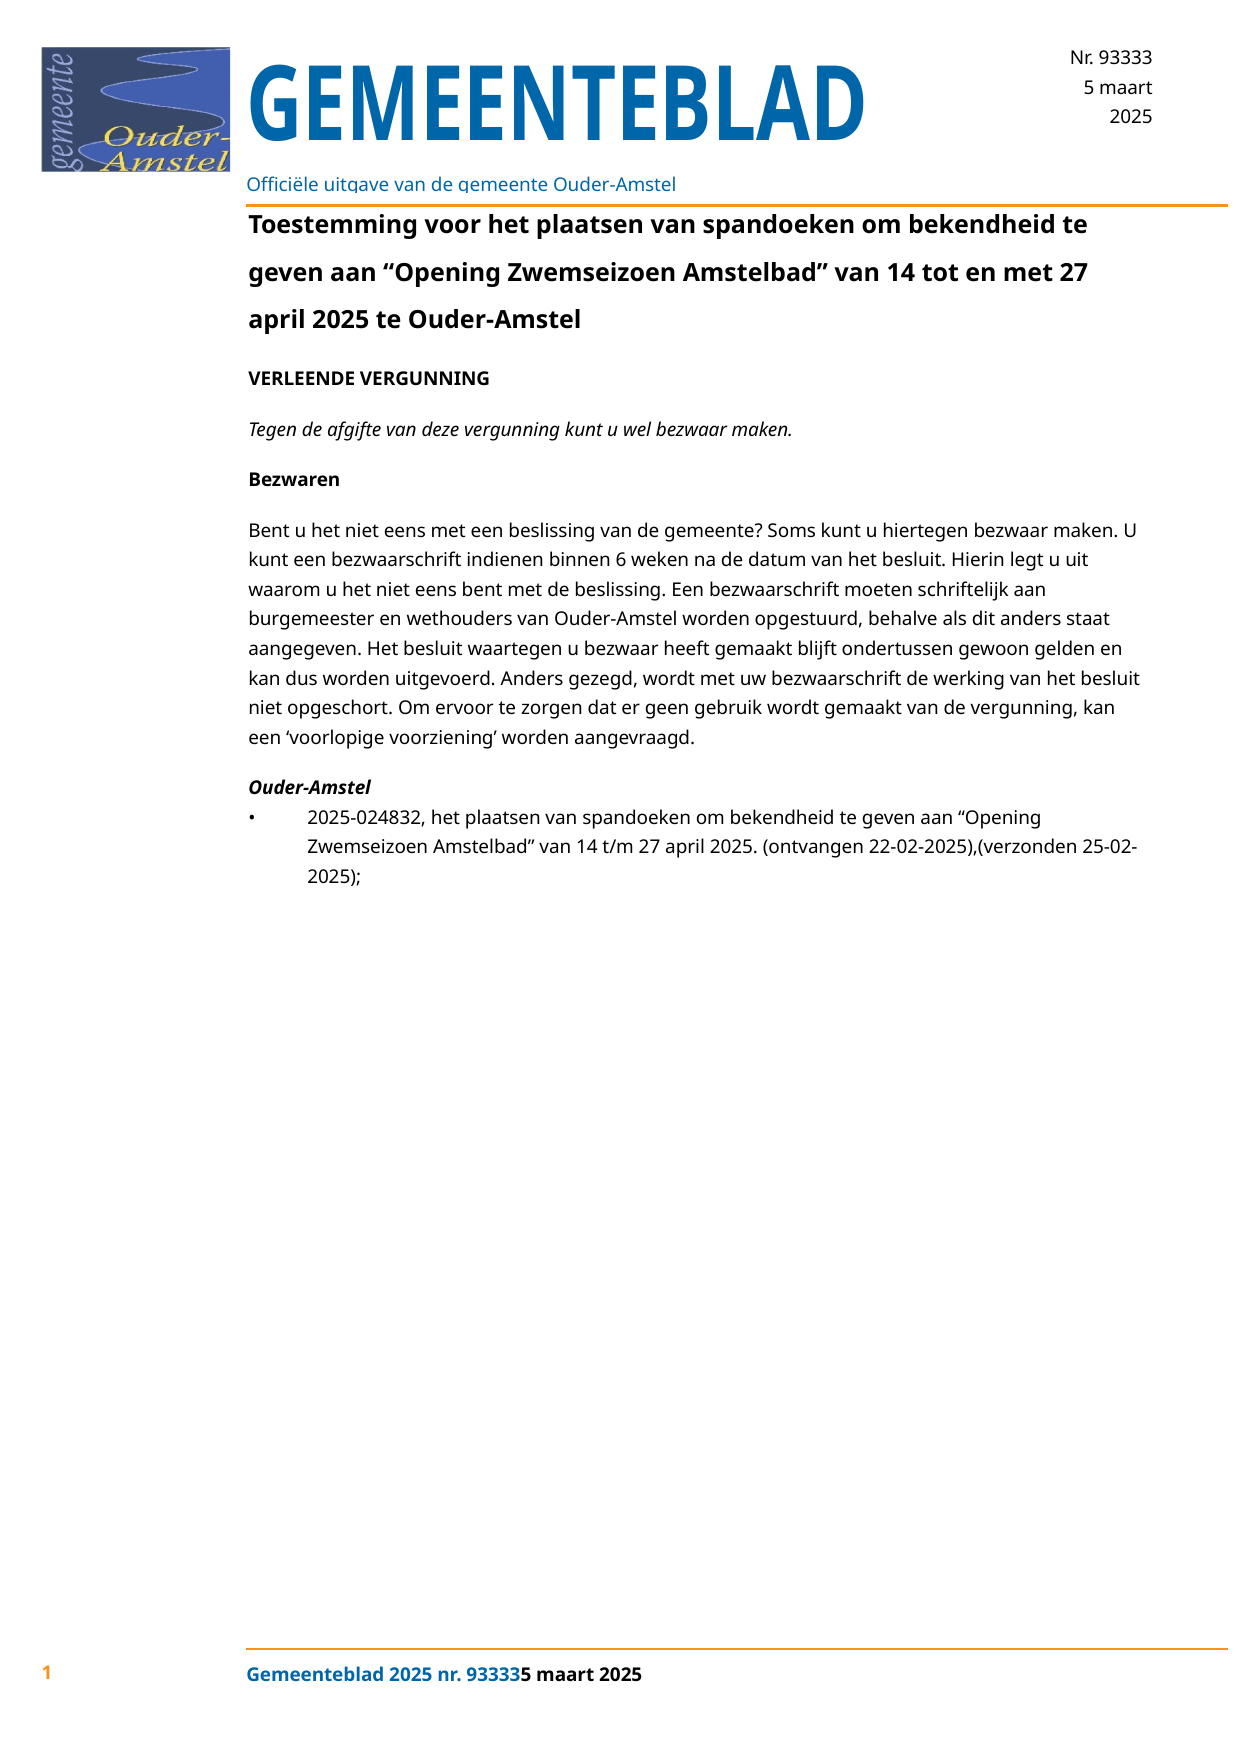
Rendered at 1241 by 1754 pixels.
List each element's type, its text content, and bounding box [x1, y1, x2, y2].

text Tegen de afgifte van deze vergunning kunt u wel bezwaar maken. [248, 416, 1152, 442]
text Bent u het niet eens met een beslissing van de gemeente? Soms kunt u hiertegen bezwaar maken. U kunt een bezwaarschrift indienen binnen 6 weken na de datum van het besluit. Hierin legt u uit waarom u het niet eens bent met de beslissing. Een bezwaarschrift moeten schriftelijk aan burgemeester en wethouders van Ouder-Amstel worden opgestuurd, behalve als dit anders staat aangegeven. Het besluit waartegen u bezwaar heeft gemaakt blijft ondertussen gewoon gelden en kan dus worden uitgevoerd. Anders gezegd, wordt met uw bezwaarschrift de werking van het besluit niet opgeschort. Om ervoor te zorgen dat er geen gebruik wordt gemaakt van de vergunning, kan een ‘voorlopige voorziening’ worden aangevraagd. [248, 517, 1152, 749]
text VERLEENDE VERGUNNING [248, 366, 1152, 391]
list 2025-024832, het plaatsen van spandoeken om bekendheid te geven aan “Opening Zwemseizoen Amstelbad” van 14 t/m 27 april 2025. (ontvangen 22-02-2025),(verzonden 25-02-2025); [248, 804, 1152, 889]
text Toestemming voor het plaatsen van spandoeken om bekendheid te geven aan “Opening Zwemseizoen Amstelbad” van 14 tot en met 27 april 2025 te Ouder-Amstel [248, 207, 1152, 336]
text Bezwaren [248, 466, 1152, 492]
picture [41, 47, 231, 172]
text Ouder-Amstel [248, 774, 1152, 800]
